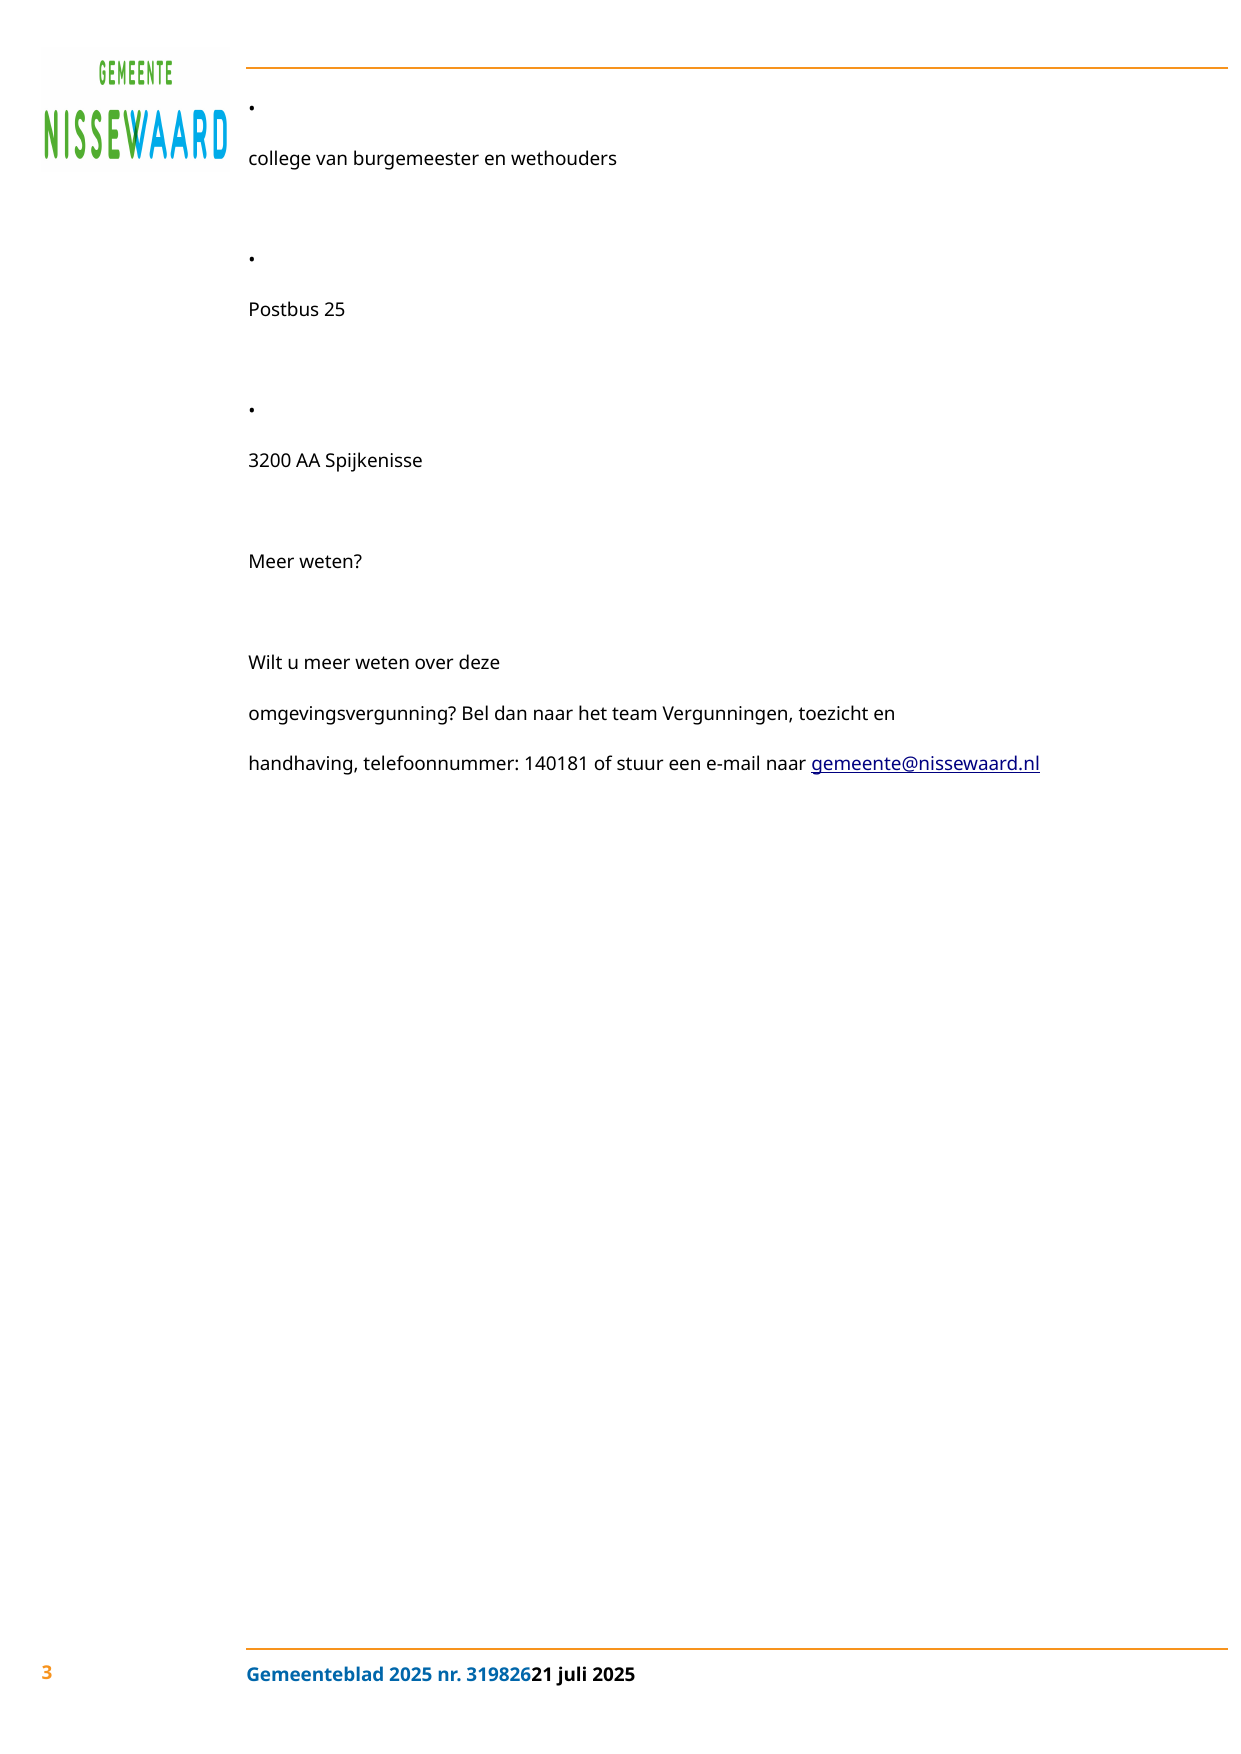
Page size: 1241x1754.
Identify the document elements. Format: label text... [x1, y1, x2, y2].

text Meer weten? [248, 548, 1152, 574]
text omgevingsvergunning? Bel dan naar het team Vergunningen, toezicht en [248, 700, 1152, 726]
picture [41, 47, 231, 172]
text 3200 AA Spijkenisse [248, 448, 1152, 473]
text college van burgemeester en wethouders [248, 145, 1152, 171]
text Wilt u meer weten over deze [248, 649, 1152, 675]
text Postbus 25 [248, 296, 1152, 322]
text handhaving, telefoonnummer: 140181 of stuur een e-mail naar gemeente@nissewaard.nl [248, 750, 1152, 776]
text • [248, 95, 1152, 121]
text • [248, 246, 1152, 272]
text • [248, 397, 1152, 423]
